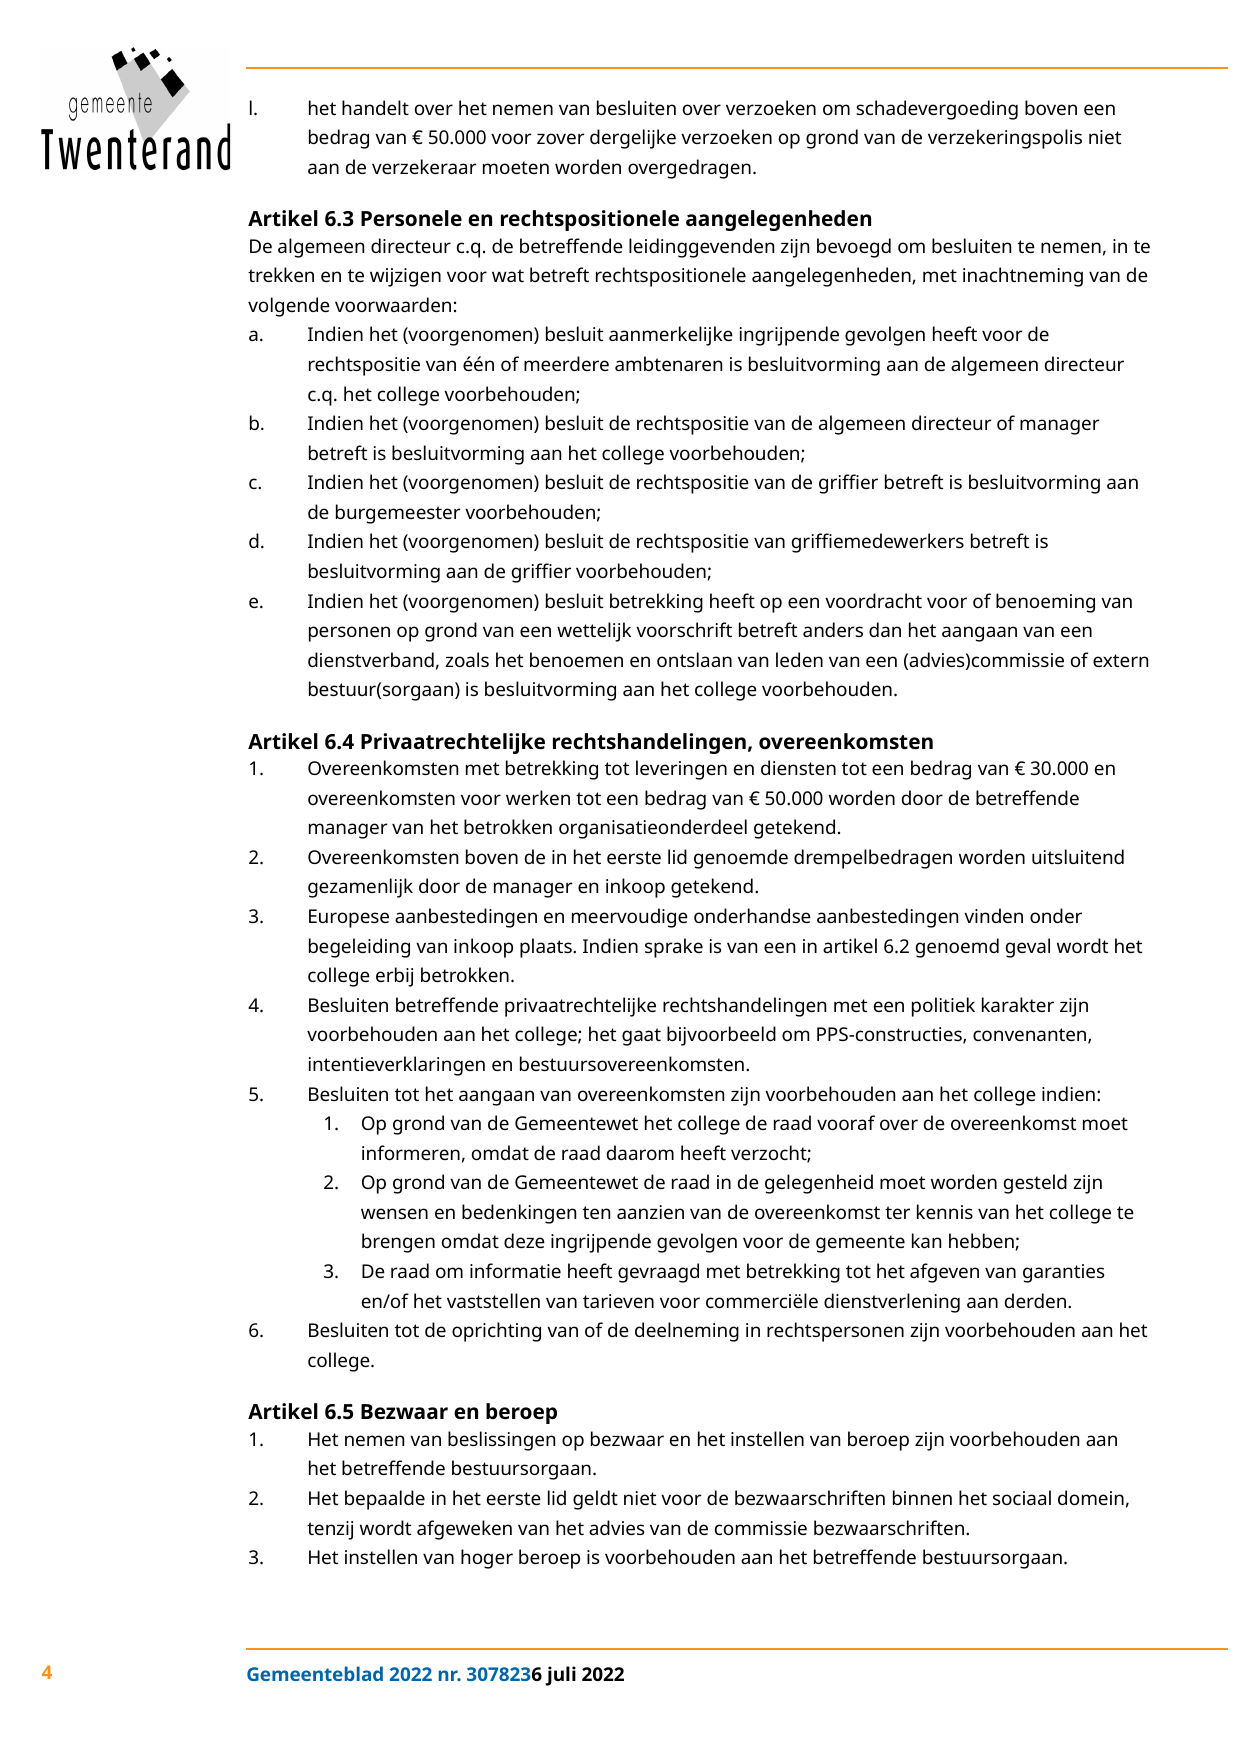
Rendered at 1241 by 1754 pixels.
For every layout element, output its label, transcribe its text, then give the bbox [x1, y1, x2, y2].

list Overeenkomsten boven de in het eerste lid genoemde drempelbedragen worden uitsluitend gezamenlijk door de manager en inkoop getekend. [248, 844, 1152, 899]
list Indien het (voorgenomen) besluit de rechtspositie van de griffier betreft is besluitvorming aan de burgemeester voorbehouden; [248, 469, 1152, 525]
list Overeenkomsten met betrekking tot leveringen en diensten tot een bedrag van € 30.000 en overeenkomsten voor werken tot een bedrag van € 50.000 worden door de betreffende manager van het betrokken organisatieonderdeel getekend. [248, 755, 1152, 840]
list Het bepaalde in het eerste lid geldt niet voor de bezwaarschriften binnen het sociaal domein, tenzij wordt afgeweken van het advies van de commissie bezwaarschriften. [248, 1485, 1152, 1540]
list De raad om informatie heeft gevraagd met betrekking tot het afgeven van garanties en/of het vaststellen van tarieven voor commerciële dienstverlening aan derden. [323, 1258, 1152, 1314]
list het handelt over het nemen van besluiten over verzoeken om schadevergoeding boven een bedrag van € 50.000 voor zover dergelijke verzoeken op grond van de verzekeringspolis niet aan de verzekeraar moeten worden overgedragen. [248, 95, 1152, 180]
list Op grond van de Gemeentewet de raad in de gelegenheid moet worden gesteld zijn wensen en bedenkingen ten aanzien van de overeenkomst ter kennis van het college te brengen omdat deze ingrijpende gevolgen voor de gemeente kan hebben; [323, 1169, 1152, 1254]
list Indien het (voorgenomen) besluit betrekking heeft op een voordracht voor of benoeming van personen op grond van een wettelijk voorschrift betreft anders dan het aangaan van een dienstverband, zoals het benoemen en ontslaan van leden van een (advies)commissie of extern bestuur(sorgaan) is besluitvorming aan het college voorbehouden. [248, 588, 1152, 702]
text Artikel 6.3 Personele en rechtspositionele aangelegenheden [248, 204, 1152, 233]
list Het nemen van beslissingen op bezwaar en het instellen van beroep zijn voorbehouden aan het betreffende bestuursorgaan. [248, 1426, 1152, 1481]
list Indien het (voorgenomen) besluit aanmerkelijke ingrijpende gevolgen heeft voor de rechtspositie van één of meerdere ambtenaren is besluitvorming aan de algemeen directeur c.q. het college voorbehouden; [248, 322, 1152, 406]
list Het instellen van hoger beroep is voorbehouden aan het betreffende bestuursorgaan. [248, 1544, 1152, 1570]
picture [41, 47, 231, 172]
text Artikel 6.5 Bezwaar en beroep [248, 1397, 1152, 1426]
text Artikel 6.4 Privaatrechtelijke rechtshandelingen, overeenkomsten [248, 727, 1152, 755]
list Op grond van de Gemeentewet het college de raad vooraf over de overeenkomst moet informeren, omdat de raad daarom heeft verzocht; [323, 1110, 1152, 1166]
text De algemeen directeur c.q. de betreffende leidinggevenden zijn bevoegd om besluiten te nemen, in te trekken en te wijzigen voor wat betreft rechtspositionele aangelegenheden, met inachtneming van de volgende voorwaarden: [248, 233, 1152, 318]
list Indien het (voorgenomen) besluit de rechtspositie van griffiemedewerkers betreft is besluitvorming aan de griffier voorbehouden; [248, 529, 1152, 584]
list Besluiten tot de oprichting van of de deelneming in rechtspersonen zijn voorbehouden aan het college. [248, 1317, 1152, 1373]
list Besluiten betreffende privaatrechtelijke rechtshandelingen met een politiek karakter zijn voorbehouden aan het college; het gaat bijvoorbeeld om PPS-constructies, convenanten, intentieverklaringen en bestuursovereenkomsten. [248, 992, 1152, 1077]
list Indien het (voorgenomen) besluit de rechtspositie van de algemeen directeur of manager betreft is besluitvorming aan het college voorbehouden; [248, 410, 1152, 466]
list Europese aanbestedingen en meervoudige onderhandse aanbestedingen vinden onder begeleiding van inkoop plaats. Indien sprake is van een in artikel 6.2 genoemd geval wordt het college erbij betrokken. [248, 903, 1152, 988]
list Besluiten tot het aangaan van overeenkomsten zijn voorbehouden aan het college indien: [248, 1081, 1152, 1107]
